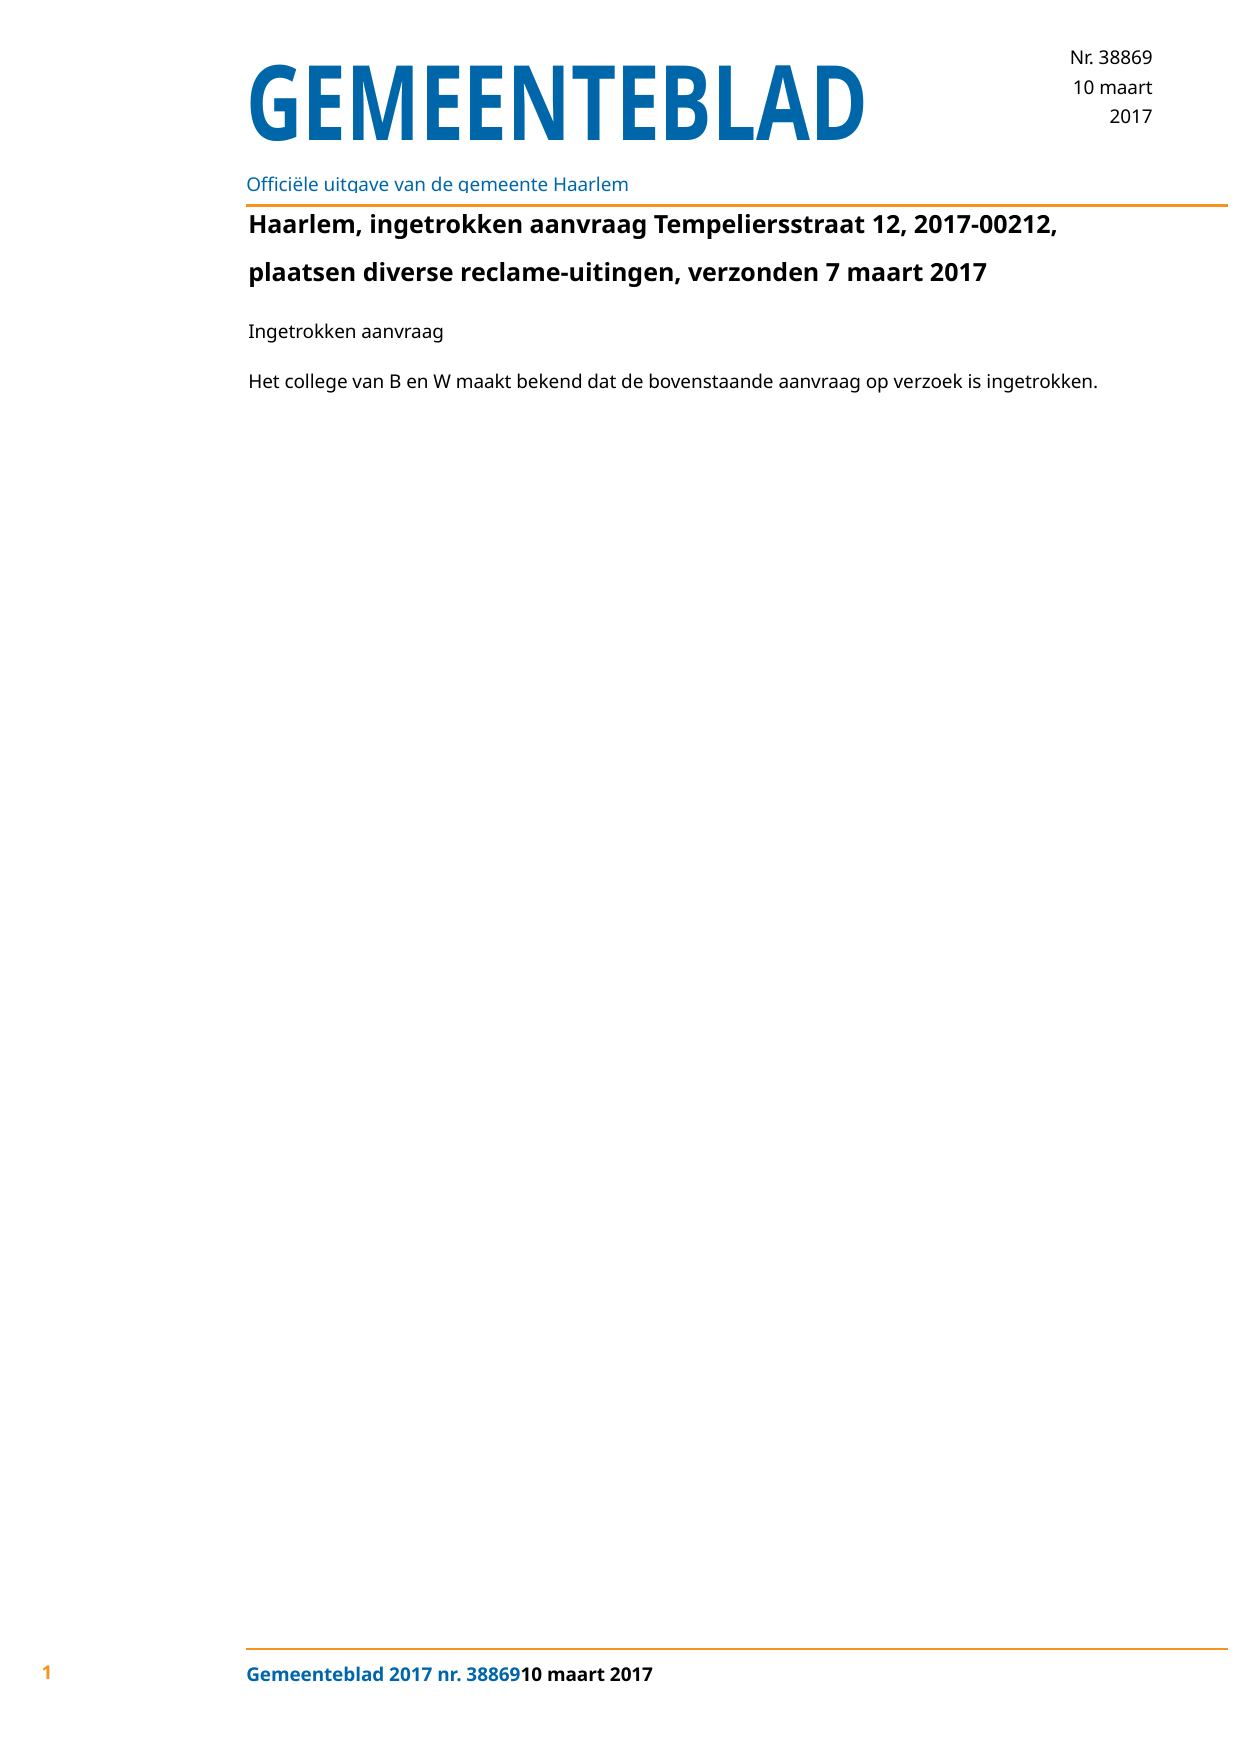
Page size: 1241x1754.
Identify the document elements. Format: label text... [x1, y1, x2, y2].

text Haarlem, ingetrokken aanvraag Tempeliersstraat 12, 2017-00212, plaatsen diverse reclame-uitingen, verzonden 7 maart 2017 [248, 207, 1152, 288]
text Ingetrokken aanvraag [248, 318, 1152, 344]
picture [41, 47, 231, 172]
text Het college van B en W maakt bekend dat de bovenstaande aanvraag op verzoek is ingetrokken. [248, 368, 1152, 394]
